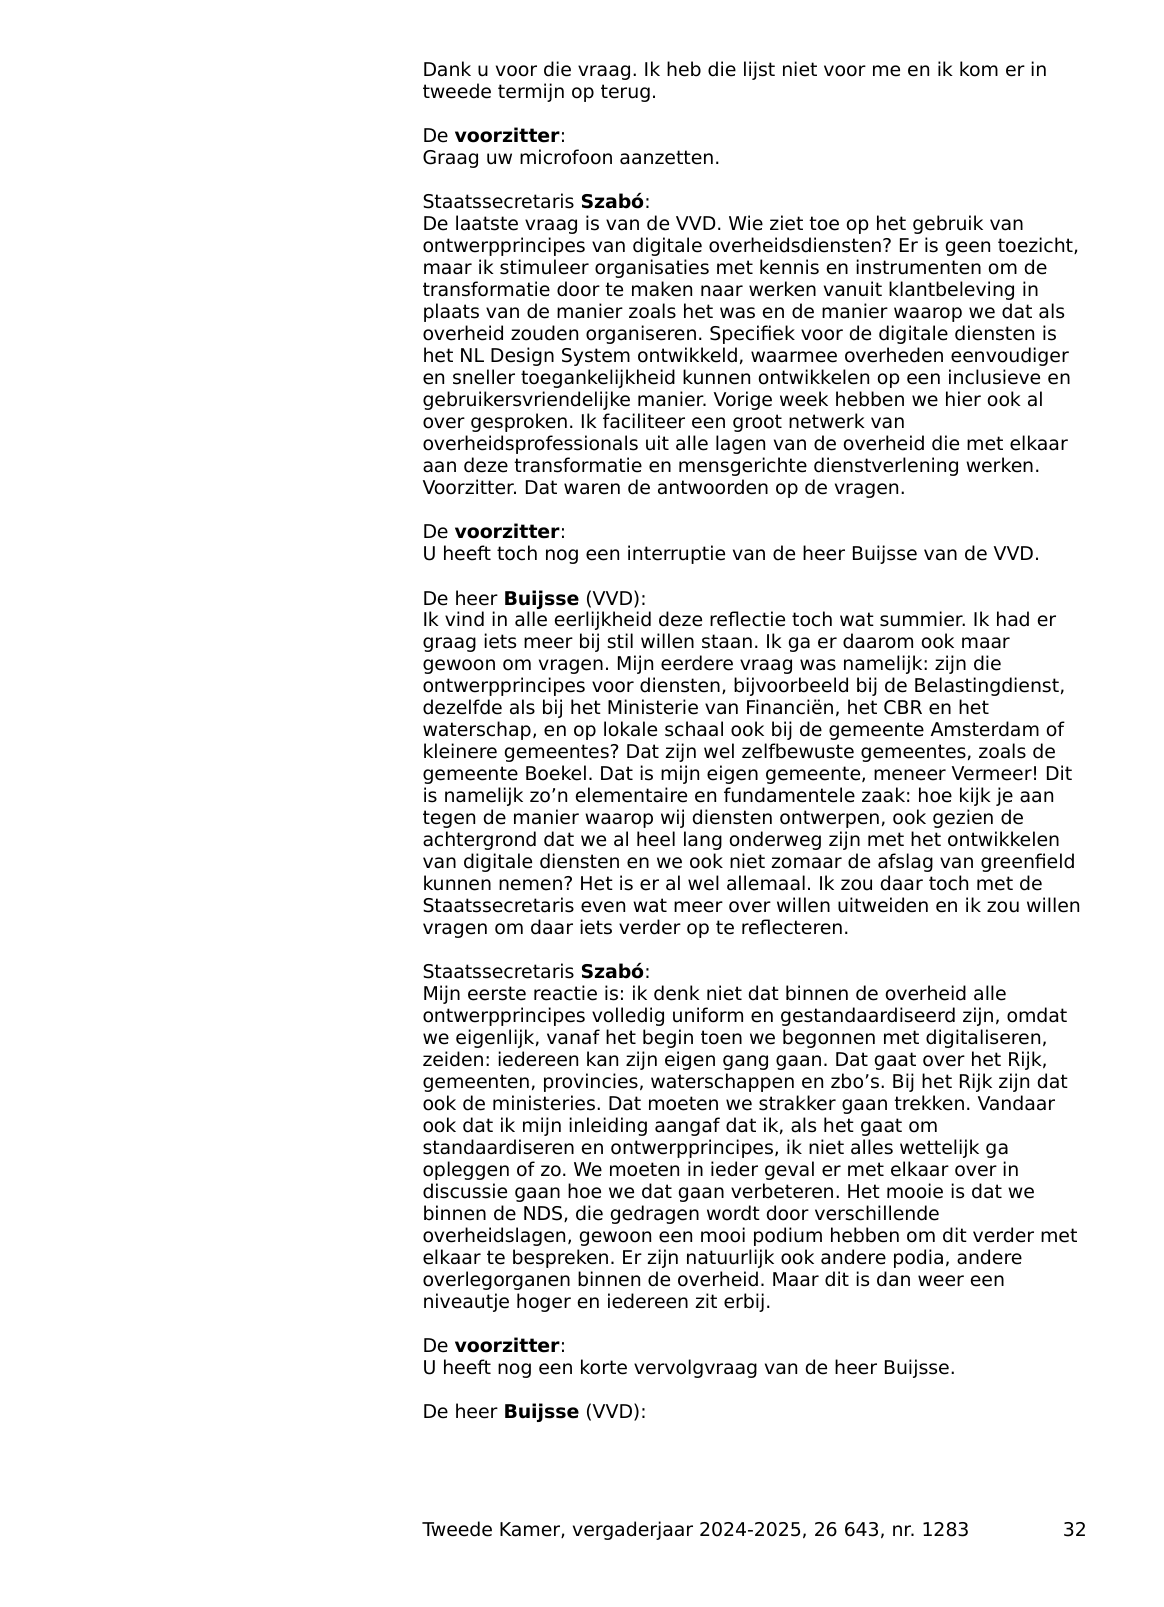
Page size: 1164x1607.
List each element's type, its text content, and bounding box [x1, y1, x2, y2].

text U heeft nog een korte vervolgvraag van de heer Buijsse. [422, 1357, 1087, 1379]
text Mijn eerste reactie is: ik denk niet dat binnen de overheid alle ontwerpprincipes volledig uniform en gestandaardiseerd zijn, omdat we eigenlijk, vanaf het begin toen we begonnen met digitaliseren, zeiden: iedereen kan zijn eigen gang gaan. Dat gaat over het Rijk, gemeenten, provincies, waterschappen en zbo’s. Bij het Rijk zijn dat ook de ministeries. Dat moeten we strakker gaan trekken. Vandaar ook dat ik mijn inleiding aangaf dat ik, als het gaat om standaardiseren en ontwerpprincipes, ik niet alles wettelijk ga opleggen of zo. We moeten in ieder geval er met elkaar over in discussie gaan hoe we dat gaan verbeteren. Het mooie is dat we binnen de NDS, die gedragen wordt door verschillende overheidslagen, gewoon een mooi podium hebben om dit verder met elkaar te bespreken. Er zijn natuurlijk ook andere podia, andere overlegorganen binnen de overheid. Maar dit is dan weer een niveautje hoger en iedereen zit erbij. [422, 983, 1087, 1313]
text De voorzitter: [422, 125, 1087, 147]
text De heer Buijsse (VVD): [422, 587, 1087, 609]
text De laatste vraag is van de VVD. Wie ziet toe op het gebruik van ontwerpprincipes van digitale overheidsdiensten? Er is geen toezicht, maar ik stimuleer organisaties met kennis en instrumenten om de transformatie door te maken naar werken vanuit klantbeleving in plaats van de manier zoals het was en de manier waarop we dat als overheid zouden organiseren. Specifiek voor de digitale diensten is het NL Design System ontwikkeld, waarmee overheden eenvoudiger en sneller toegankelijkheid kunnen ontwikkelen op een inclusieve en gebruikersvriendelijke manier. Vorige week hebben we hier ook al over gesproken. Ik faciliteer een groot netwerk van overheidsprofessionals uit alle lagen van de overheid die met elkaar aan deze transformatie en mensgerichte dienstverlening werken. [422, 213, 1087, 477]
text Voorzitter. Dat waren de antwoorden op de vragen. [422, 477, 1087, 499]
text De voorzitter: [422, 1335, 1087, 1357]
text Graag uw microfoon aanzetten. [422, 147, 1087, 169]
text Dank u voor die vraag. Ik heb die lijst niet voor me en ik kom er in tweede termijn op terug. [422, 59, 1087, 103]
text Staatssecretaris Szabó: [422, 191, 1087, 213]
text De voorzitter: [422, 521, 1087, 543]
text De heer Buijsse (VVD): [422, 1401, 1087, 1423]
text U heeft toch nog een interruptie van de heer Buijsse van de VVD. [422, 543, 1087, 565]
text Staatssecretaris Szabó: [422, 961, 1087, 983]
text Ik vind in alle eerlijkheid deze reflectie toch wat summier. Ik had er graag iets meer bij stil willen staan. Ik ga er daarom ook maar gewoon om vragen. Mijn eerdere vraag was namelijk: zijn die ontwerpprincipes voor diensten, bijvoorbeeld bij de Belastingdienst, dezelfde als bij het Ministerie van Financiën, het CBR en het waterschap, en op lokale schaal ook bij de gemeente Amsterdam of kleinere gemeentes? Dat zijn wel zelfbewuste gemeentes, zoals de gemeente Boekel. Dat is mijn eigen gemeente, meneer Vermeer! Dit is namelijk zo’n elementaire en fundamentele zaak: hoe kijk je aan tegen de manier waarop wij diensten ontwerpen, ook gezien de achtergrond dat we al heel lang onderweg zijn met het ontwikkelen van digitale diensten en we ook niet zomaar de afslag van greenfield kunnen nemen? Het is er al wel allemaal. Ik zou daar toch met de Staatssecretaris even wat meer over willen uitweiden en ik zou willen vragen om daar iets verder op te reflecteren. [422, 609, 1087, 939]
